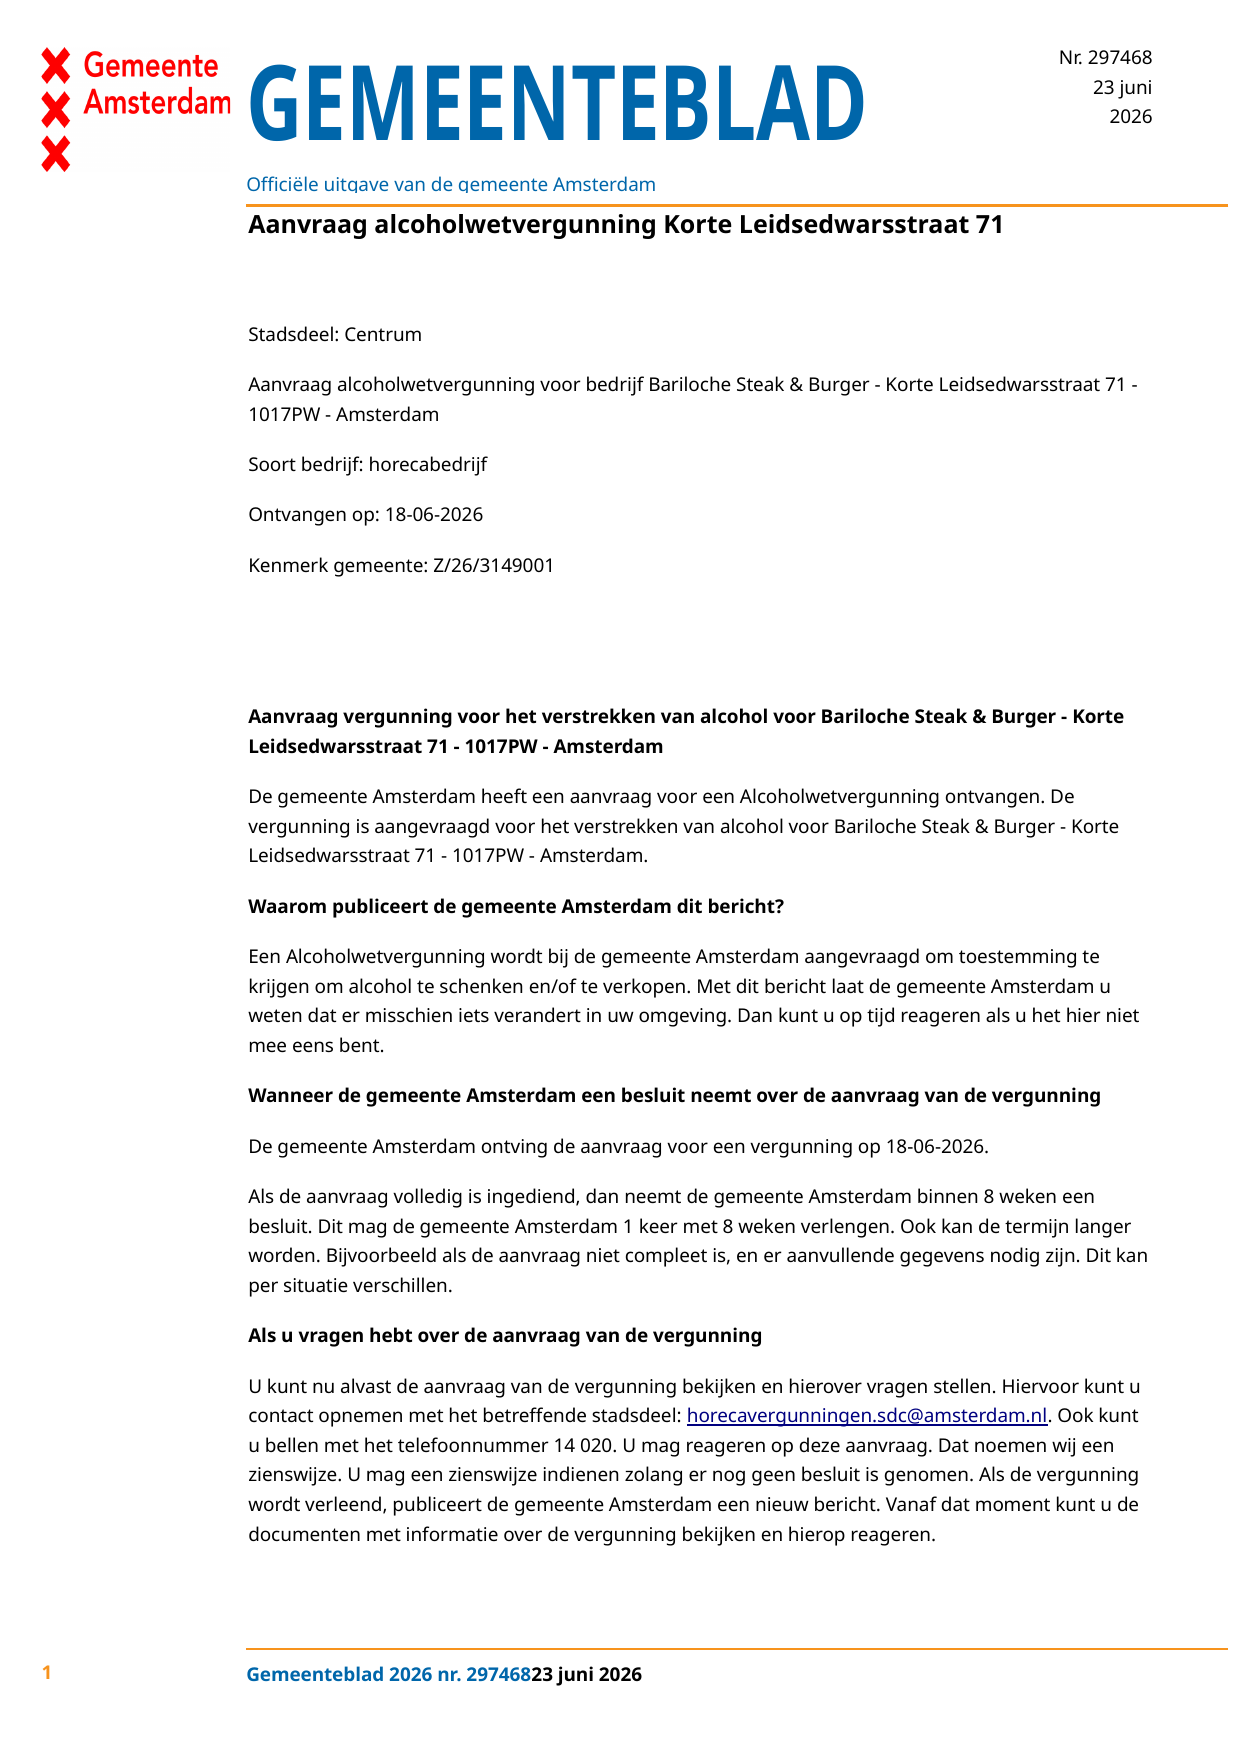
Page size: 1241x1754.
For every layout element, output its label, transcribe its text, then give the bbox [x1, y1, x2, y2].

text Kenmerk gemeente: Z/26/3149001 [248, 552, 1152, 578]
text Ontvangen op: 18-06-2026 [248, 502, 1152, 527]
text Stadsdeel: Centrum [248, 321, 1152, 346]
text Een Alcoholwetvergunning wordt bij de gemeente Amsterdam aangevraagd om toestemming te krijgen om alcohol te schenken en/of te verkopen. Met dit bericht laat de gemeente Amsterdam u weten dat er misschien iets verandert in uw omgeving. Dan kunt u op tijd reageren als u het hier niet mee eens bent. [248, 943, 1152, 1058]
picture [41, 47, 231, 172]
text Als de aanvraag volledig is ingediend, dan neemt de gemeente Amsterdam binnen 8 weken een besluit. Dit mag de gemeente Amsterdam 1 keer met 8 weken verlengen. Ook kan de termijn langer worden. Bijvoorbeeld als de aanvraag niet compleet is, en er aanvullende gegevens nodig zijn. Dit kan per situatie verschillen. [248, 1183, 1152, 1298]
text Aanvraag alcoholwetvergunning Korte Leidsedwarsstraat 71 [248, 207, 1152, 241]
text Waarom publiceert de gemeente Amsterdam dit bericht? [248, 893, 1152, 918]
text De gemeente Amsterdam heeft een aanvraag voor een Alcoholwetvergunning ontvangen. De vergunning is aangevraagd voor het verstrekken van alcohol voor Bariloche Steak & Burger - Korte Leidsedwarsstraat 71 - 1017PW - Amsterdam. [248, 783, 1152, 868]
text Aanvraag vergunning voor het verstrekken van alcohol voor Bariloche Steak & Burger - Korte Leidsedwarsstraat 71 - 1017PW - Amsterdam [248, 703, 1152, 758]
text De gemeente Amsterdam ontving de aanvraag voor een vergunning op 18-06-2026. [248, 1133, 1152, 1158]
text Soort bedrijf: horecabedrijf [248, 451, 1152, 477]
text Wanneer de gemeente Amsterdam een besluit neemt over de aanvraag van de vergunning [248, 1082, 1152, 1108]
text U kunt nu alvast de aanvraag van de vergunning bekijken en hierover vragen stellen. Hiervoor kunt u contact opnemen met het betreffende stadsdeel: horecavergunningen.sdc@amsterdam.nl. Ook kunt u bellen met het telefoonnummer 14 020. U mag reageren op deze aanvraag. Dat noemen wij een zienswijze. U mag een zienswijze indienen zolang er nog geen besluit is genomen. Als de vergunning wordt verleend, publiceert de gemeente Amsterdam een nieuw bericht. Vanaf dat moment kunt u de documenten met informatie over de vergunning bekijken en hierop reageren. [248, 1373, 1152, 1546]
text Aanvraag alcoholwetvergunning voor bedrijf Bariloche Steak & Burger - Korte Leidsedwarsstraat 71 - 1017PW - Amsterdam [248, 371, 1152, 426]
text Als u vragen hebt over de aanvraag van de vergunning [248, 1322, 1152, 1348]
